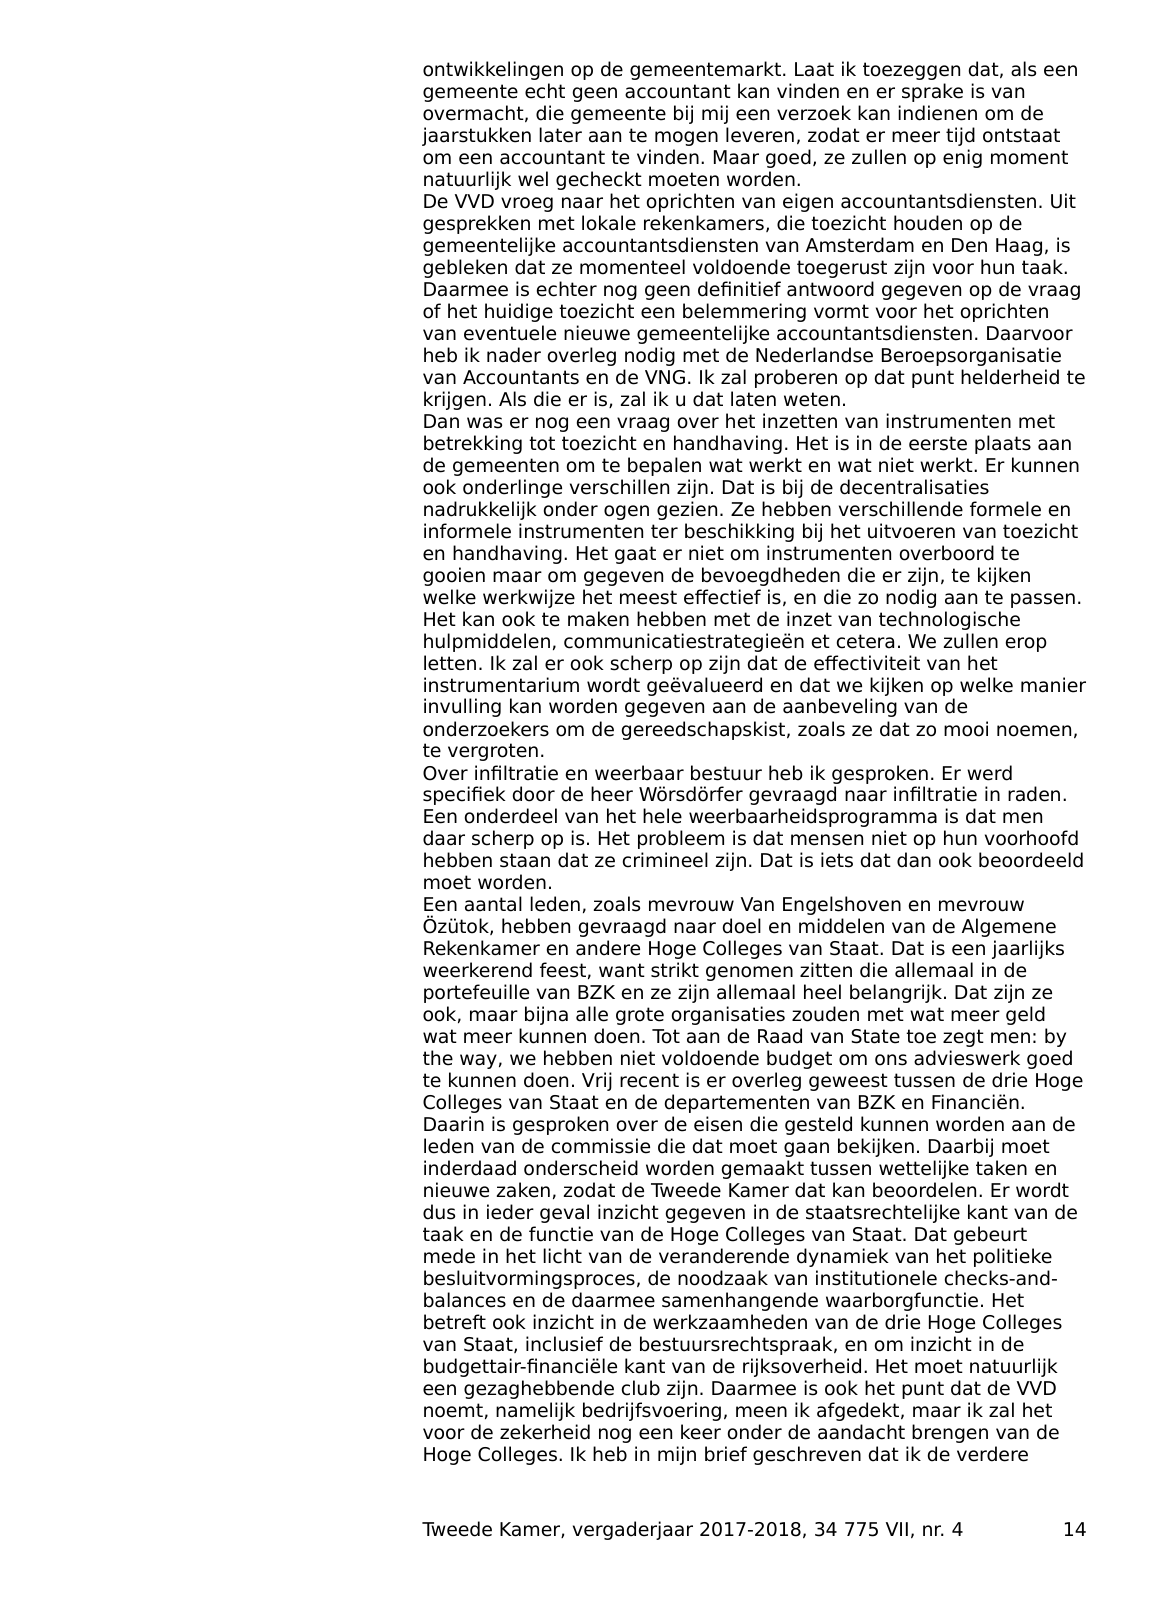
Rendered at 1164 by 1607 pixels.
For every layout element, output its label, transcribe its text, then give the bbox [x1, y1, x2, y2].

text Een aantal leden, zoals mevrouw Van Engelshoven en mevrouw Özütok, hebben gevraagd naar doel en middelen van de Algemene Rekenkamer en andere Hoge Colleges van Staat. Dat is een jaarlijks weerkerend feest, want strikt genomen zitten die allemaal in de portefeuille van BZK en ze zijn allemaal heel belangrijk. Dat zijn ze ook, maar bijna alle grote organisaties zouden met wat meer geld wat meer kunnen doen. Tot aan de Raad van State toe zegt men: by the way, we hebben niet voldoende budget om ons advieswerk goed te kunnen doen. Vrij recent is er overleg geweest tussen de drie Hoge Colleges van Staat en de departementen van BZK en Financiën. Daarin is gesproken over de eisen die gesteld kunnen worden aan de leden van de commissie die dat moet gaan bekijken. Daarbij moet inderdaad onderscheid worden gemaakt tussen wettelijke taken en nieuwe zaken, zodat de Tweede Kamer dat kan beoordelen. Er wordt dus in ieder geval inzicht gegeven in de staatsrechtelijke kant van de taak en de functie van de Hoge Colleges van Staat. Dat gebeurt mede in het licht van de veranderende dynamiek van het politieke besluitvormingsproces, de noodzaak van institutionele checks-and-balances en de daarmee samenhangende waarborgfunctie. Het betreft ook inzicht in de werkzaamheden van de drie Hoge Colleges van Staat, inclusief de bestuursrechtspraak, en om inzicht in de budgettair-financiële kant van de rijksoverheid. Het moet natuurlijk een gezaghebbende club zijn. Daarmee is ook het punt dat de VVD noemt, namelijk bedrijfsvoering, meen ik afgedekt, maar ik zal het voor de zekerheid nog een keer onder de aandacht brengen van de Hoge Colleges. Ik heb in mijn brief geschreven dat ik de verdere [422, 894, 1087, 1466]
text De VVD vroeg naar het oprichten van eigen accountantsdiensten. Uit gesprekken met lokale rekenkamers, die toezicht houden op de gemeentelijke accountantsdiensten van Amsterdam en Den Haag, is gebleken dat ze momenteel voldoende toegerust zijn voor hun taak. Daarmee is echter nog geen definitief antwoord gegeven op de vraag of het huidige toezicht een belemmering vormt voor het oprichten van eventuele nieuwe gemeentelijke accountantsdiensten. Daarvoor heb ik nader overleg nodig met de Nederlandse Beroepsorganisatie van Accountants en de VNG. Ik zal proberen op dat punt helderheid te krijgen. Als die er is, zal ik u dat laten weten. [422, 191, 1087, 411]
text Over infiltratie en weerbaar bestuur heb ik gesproken. Er werd specifiek door de heer Wörsdörfer gevraagd naar infiltratie in raden. Een onderdeel van het hele weerbaarheidsprogramma is dat men daar scherp op is. Het probleem is dat mensen niet op hun voorhoofd hebben staan dat ze crimineel zijn. Dat is iets dat dan ook beoordeeld moet worden. [422, 762, 1087, 894]
text Dan was er nog een vraag over het inzetten van instrumenten met betrekking tot toezicht en handhaving. Het is in de eerste plaats aan de gemeenten om te bepalen wat werkt en wat niet werkt. Er kunnen ook onderlinge verschillen zijn. Dat is bij de decentralisaties nadrukkelijk onder ogen gezien. Ze hebben verschillende formele en informele instrumenten ter beschikking bij het uitvoeren van toezicht en handhaving. Het gaat er niet om instrumenten overboord te gooien maar om gegeven de bevoegdheden die er zijn, te kijken welke werkwijze het meest effectief is, en die zo nodig aan te passen. Het kan ook te maken hebben met de inzet van technologische hulpmiddelen, communicatiestrategieën et cetera. We zullen erop letten. Ik zal er ook scherp op zijn dat de effectiviteit van het instrumentarium wordt geëvalueerd en dat we kijken op welke manier invulling kan worden gegeven aan de aanbeveling van de onderzoekers om de gereedschapskist, zoals ze dat zo mooi noemen, te vergroten. [422, 411, 1087, 762]
text ontwikkelingen op de gemeentemarkt. Laat ik toezeggen dat, als een gemeente echt geen accountant kan vinden en er sprake is van overmacht, die gemeente bij mij een verzoek kan indienen om de jaarstukken later aan te mogen leveren, zodat er meer tijd ontstaat om een accountant te vinden. Maar goed, ze zullen op enig moment natuurlijk wel gecheckt moeten worden. [422, 59, 1087, 191]
